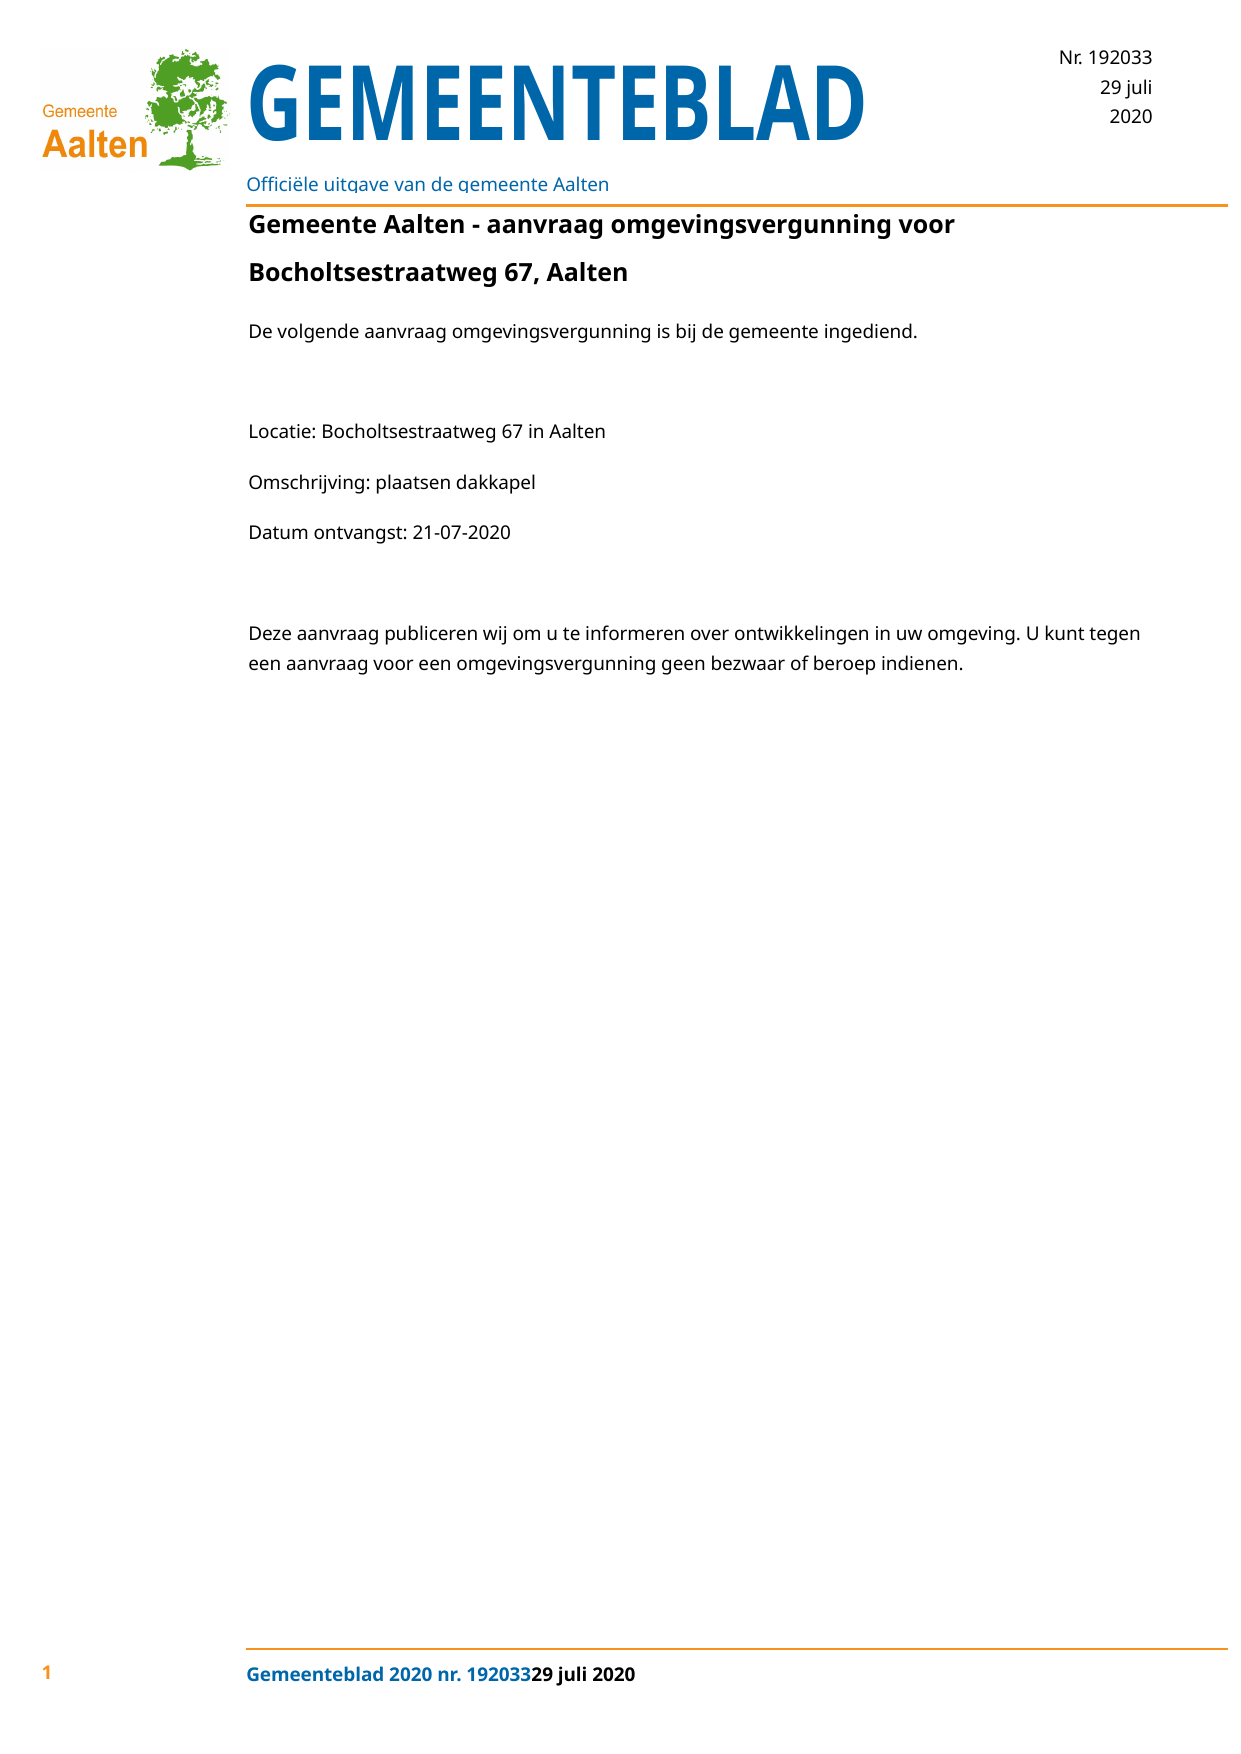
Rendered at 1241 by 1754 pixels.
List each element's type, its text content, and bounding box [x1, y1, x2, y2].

text Locatie: Bocholtsestraatweg 67 in Aalten [248, 419, 1152, 444]
text Datum ontvangst: 21-07-2020 [248, 519, 1152, 545]
text De volgende aanvraag omgevingsvergunning is bij de gemeente ingediend. [248, 318, 1152, 344]
text Deze aanvraag publiceren wij om u te informeren over ontwikkelingen in uw omgeving. U kunt tegen een aanvraag voor een omgevingsvergunning geen bezwaar of beroep indienen. [248, 620, 1152, 676]
picture [41, 47, 231, 172]
text Gemeente Aalten - aanvraag omgevingsvergunning voor Bocholtsestraatweg 67, Aalten [248, 207, 1152, 288]
text Omschrijving: plaatsen dakkapel [248, 469, 1152, 495]
